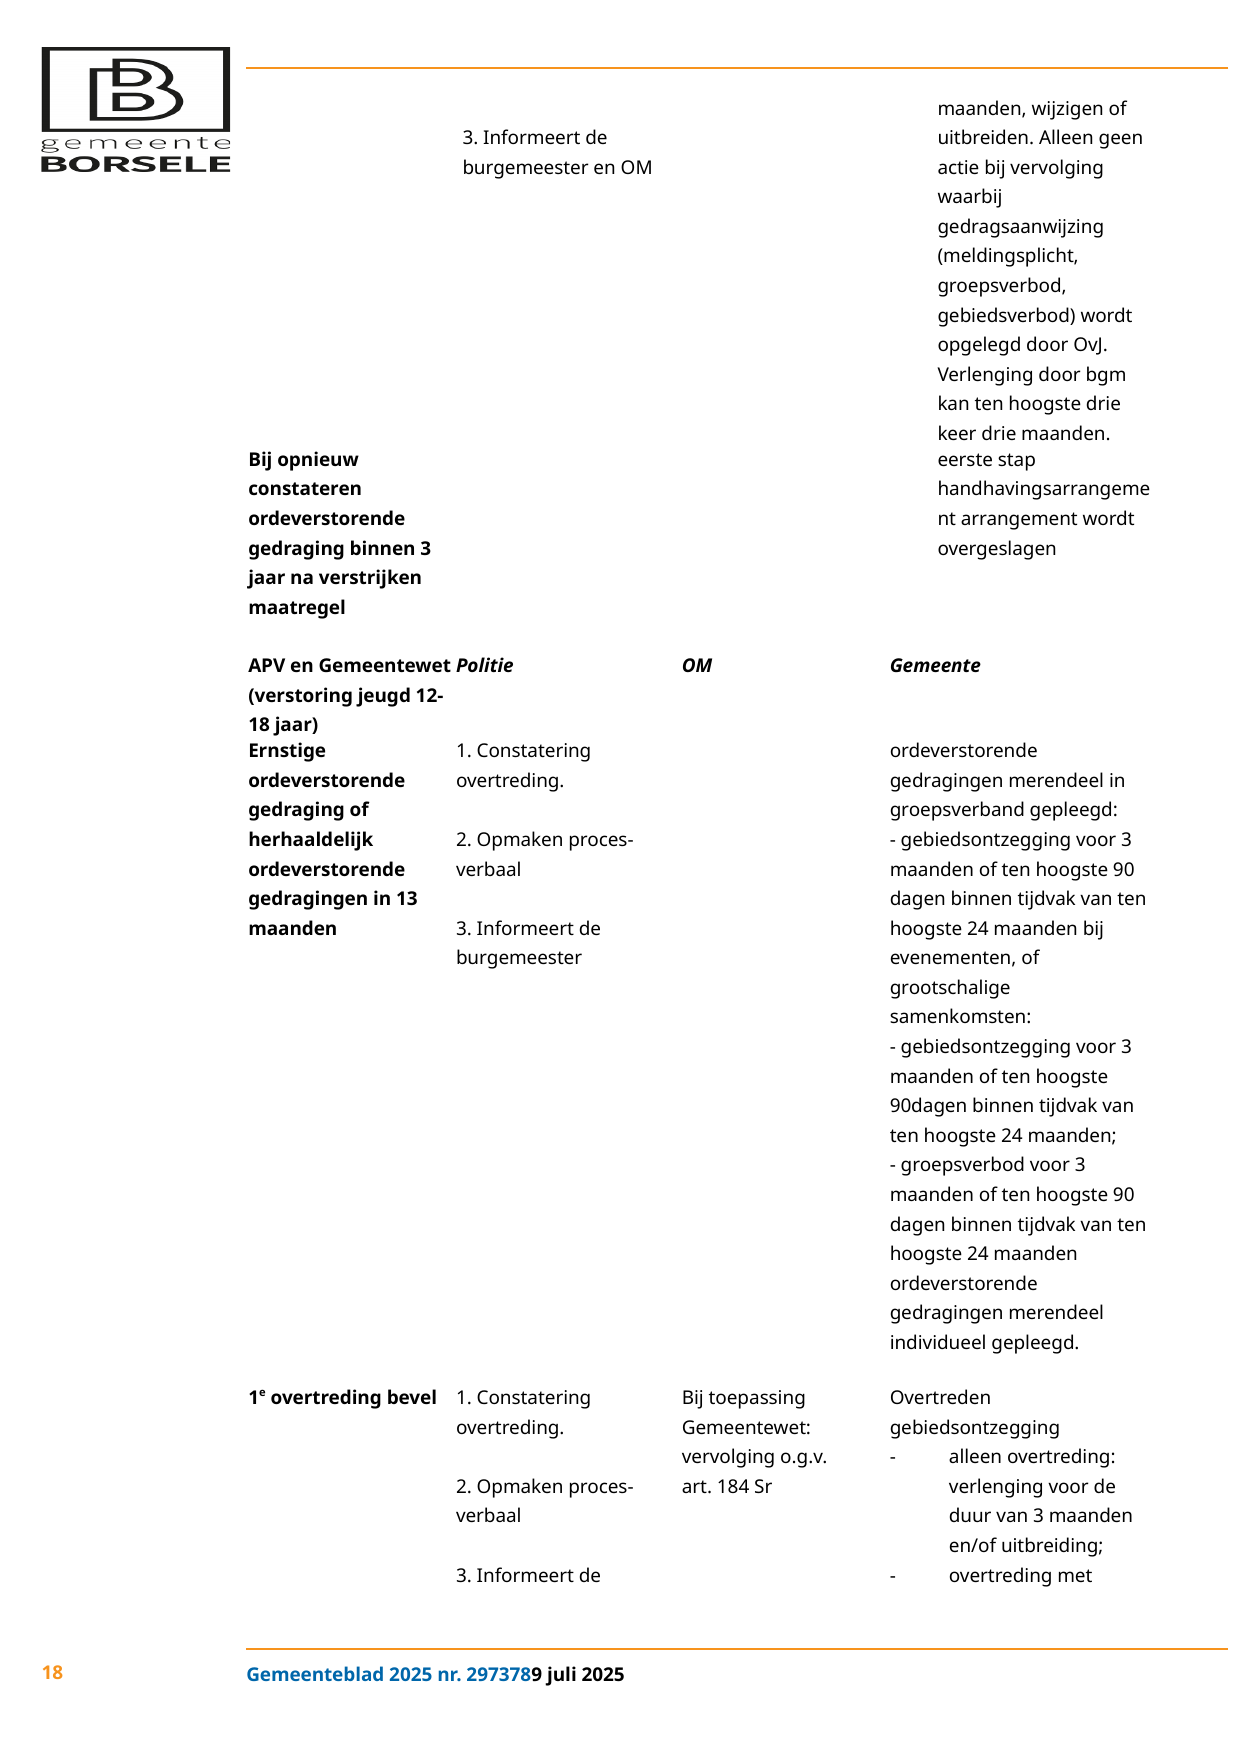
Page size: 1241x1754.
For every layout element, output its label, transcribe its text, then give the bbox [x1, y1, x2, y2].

table_cell [248, 95, 462, 446]
table_cell 1. Constatering overtreding. 2. Opmaken proces-verbaal 3. Informeert de [456, 1384, 682, 1588]
table_cell Overtreden gebiedsontzegging alleen overtreding: verlenging voor de duur van 3 maanden en/of uitbreiding; overtreding met [890, 1384, 1152, 1588]
table_cell [723, 446, 937, 619]
table_cell Bij opnieuw constateren ordeverstorende gedraging binnen 3 jaar na verstrijken maatregel [248, 446, 462, 619]
table_cell [723, 95, 937, 446]
table_header Politie [456, 653, 682, 737]
table_header OM [682, 653, 889, 737]
table_header APV en Gemeentewet (verstoring jeugd 12-18 jaar) [248, 653, 456, 737]
table_cell [682, 738, 889, 1384]
table_cell eerste stap handhavingsarrangement arrangement wordt overgeslagen [937, 446, 1152, 619]
table_cell maanden, wijzigen of uitbreiden. Alleen geen actie bij vervolging waarbij gedragsaanwijzing (meldingsplicht, groepsverbod, gebiedsverbod) wordt opgelegd door OvJ. Verlenging door bgm kan ten hoogste drie keer drie maanden. [937, 95, 1152, 446]
table_cell 1. Constatering overtreding. 2. Opmaken proces-verbaal 3. Informeert de burgemeester [456, 738, 682, 1384]
table_cell ordeverstorende gedragingen merendeel in groepsverband gepleegd: - gebiedsontzegging voor 3 maanden of ten hoogste 90 dagen binnen tijdvak van ten hoogste 24 maanden bij evenementen, of grootschalige samenkomsten: - gebiedsontzegging voor 3 maanden of ten hoogste 90dagen binnen tijdvak van ten hoogste 24 maanden; - groepsverbod voor 3 maanden of ten hoogste 90 dagen binnen tijdvak van ten hoogste 24 maanden ordeverstorende gedragingen merendeel individueel gepleegd. [890, 738, 1152, 1384]
table_cell Bij toepassing Gemeentewet: vervolging o.g.v. art. 184 Sr [682, 1384, 889, 1588]
table_cell [462, 446, 723, 619]
table_cell Ernstige ordeverstorende gedraging of herhaaldelijk ordeverstorende gedragingen in 13 maanden [248, 738, 456, 1384]
picture [41, 47, 231, 172]
table_cell 1e overtreding bevel [248, 1384, 456, 1588]
table_header Gemeente [890, 653, 1152, 737]
table_cell 3. Informeert de burgemeester en OM [462, 95, 723, 446]
